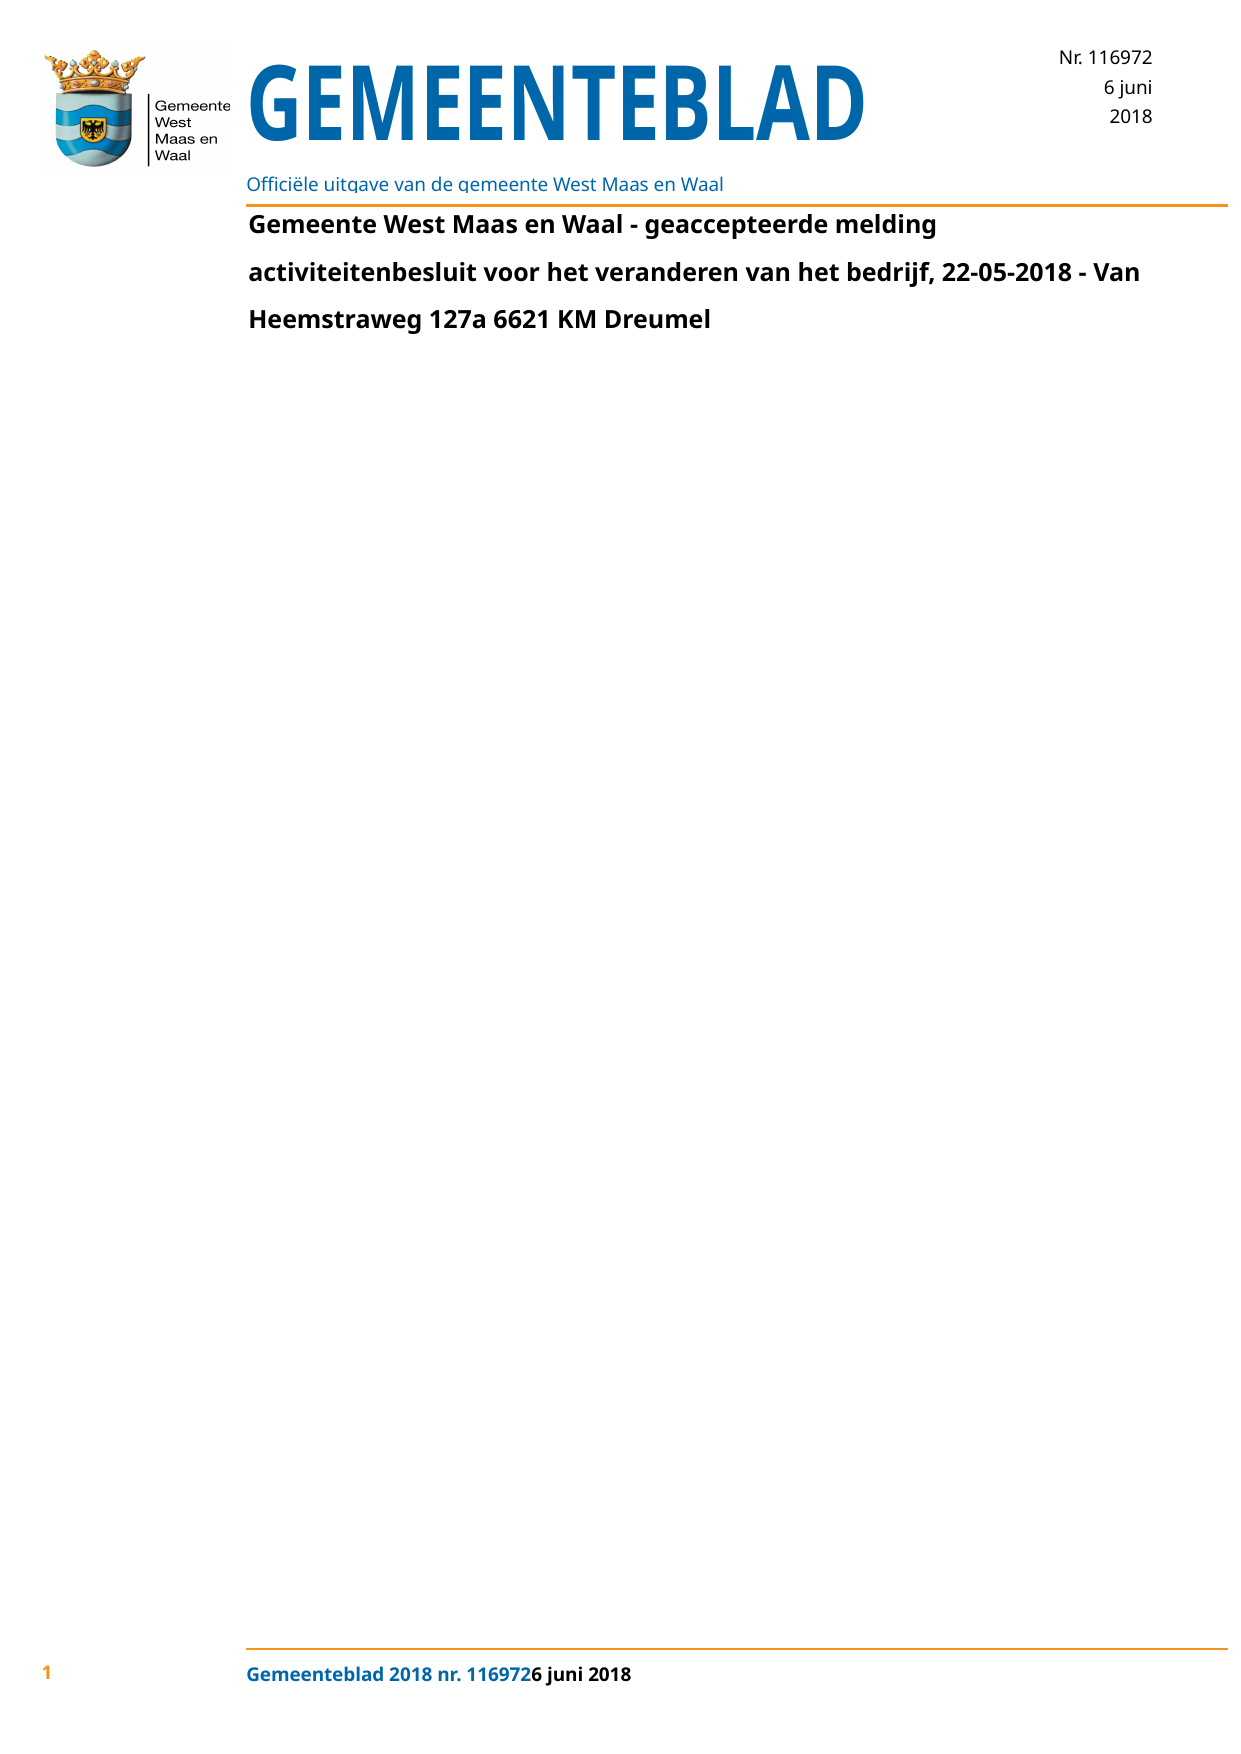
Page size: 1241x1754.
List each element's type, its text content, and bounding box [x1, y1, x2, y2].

picture [41, 47, 231, 172]
text Gemeente West Maas en Waal - geaccepteerde melding activiteitenbesluit voor het veranderen van het bedrijf, 22-05-2018 - Van Heemstraweg 127a 6621 KM Dreumel [248, 207, 1152, 336]
